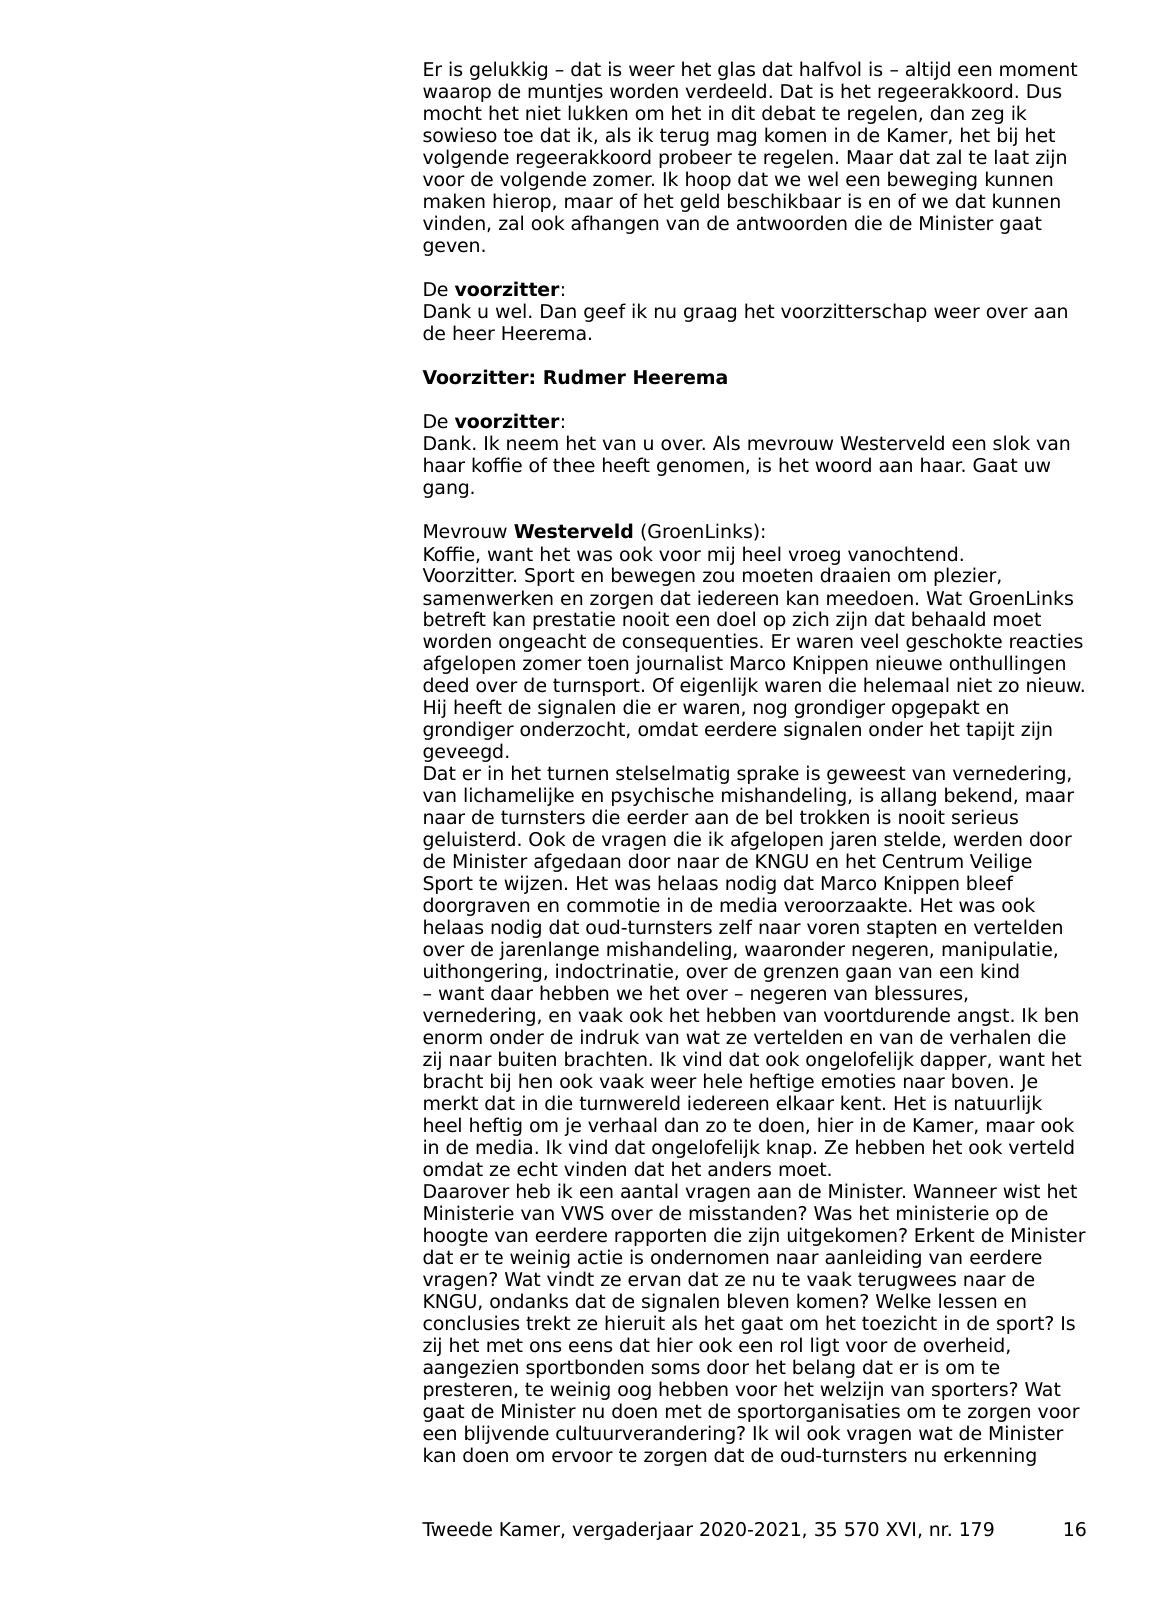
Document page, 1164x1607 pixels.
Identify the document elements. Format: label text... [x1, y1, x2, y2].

subtitle Voorzitter: Rudmer Heerema [422, 367, 1087, 389]
text De voorzitter: [422, 279, 1087, 301]
text Koffie, want het was ook voor mij heel vroeg vanochtend. [422, 543, 1087, 565]
text Dank. Ik neem het van u over. Als mevrouw Westerveld een slok van haar koffie of thee heeft genomen, is het woord aan haar. Gaat uw gang. [422, 433, 1087, 499]
text Daarover heb ik een aantal vragen aan de Minister. Wanneer wist het Ministerie van VWS over de misstanden? Was het ministerie op de hoogte van eerdere rapporten die zijn uitgekomen? Erkent de Minister dat er te weinig actie is ondernomen naar aanleiding van eerdere vragen? Wat vindt ze ervan dat ze nu te vaak terugwees naar de KNGU, ondanks dat de signalen bleven komen? Welke lessen en conclusies trekt ze hieruit als het gaat om het toezicht in de sport? Is zij het met ons eens dat hier ook een rol ligt voor de overheid, aangezien sportbonden soms door het belang dat er is om te presteren, te weinig oog hebben voor het welzijn van sporters? Wat gaat de Minister nu doen met de sportorganisaties om te zorgen voor een blijvende cultuurverandering? Ik wil ook vragen wat de Minister kan doen om ervoor te zorgen dat de oud-turnsters nu erkenning [422, 1181, 1087, 1467]
text De voorzitter: [422, 411, 1087, 433]
text Voorzitter. Sport en bewegen zou moeten draaien om plezier, samenwerken en zorgen dat iedereen kan meedoen. Wat GroenLinks betreft kan prestatie nooit een doel op zich zijn dat behaald moet worden ongeacht de consequenties. Er waren veel geschokte reacties afgelopen zomer toen journalist Marco Knippen nieuwe onthullingen deed over de turnsport. Of eigenlijk waren die helemaal niet zo nieuw. Hij heeft de signalen die er waren, nog grondiger opgepakt en grondiger onderzocht, omdat eerdere signalen onder het tapijt zijn geveegd. [422, 565, 1087, 763]
text Mevrouw Westerveld (GroenLinks): [422, 521, 1087, 543]
text Dank u wel. Dan geef ik nu graag het voorzitterschap weer over aan de heer Heerema. [422, 301, 1087, 345]
text Dat er in het turnen stelselmatig sprake is geweest van vernedering, van lichamelijke en psychische mishandeling, is allang bekend, maar naar de turnsters die eerder aan de bel trokken is nooit serieus geluisterd. Ook de vragen die ik afgelopen jaren stelde, werden door de Minister afgedaan door naar de KNGU en het Centrum Veilige Sport te wijzen. Het was helaas nodig dat Marco Knippen bleef doorgraven en commotie in de media veroorzaakte. Het was ook helaas nodig dat oud-turnsters zelf naar voren stapten en vertelden over de jarenlange mishandeling, waaronder negeren, manipulatie, uithongering, indoctrinatie, over de grenzen gaan van een kind – want daar hebben we het over – negeren van blessures, vernedering, en vaak ook het hebben van voortdurende angst. Ik ben enorm onder de indruk van wat ze vertelden en van de verhalen die zij naar buiten brachten. Ik vind dat ook ongelofelijk dapper, want het bracht bij hen ook vaak weer hele heftige emoties naar boven. Je merkt dat in die turnwereld iedereen elkaar kent. Het is natuurlijk heel heftig om je verhaal dan zo te doen, hier in de Kamer, maar ook in de media. Ik vind dat ongelofelijk knap. Ze hebben het ook verteld omdat ze echt vinden dat het anders moet. [422, 763, 1087, 1181]
text Er is gelukkig – dat is weer het glas dat halfvol is – altijd een moment waarop de muntjes worden verdeeld. Dat is het regeerakkoord. Dus mocht het niet lukken om het in dit debat te regelen, dan zeg ik sowieso toe dat ik, als ik terug mag komen in de Kamer, het bij het volgende regeerakkoord probeer te regelen. Maar dat zal te laat zijn voor de volgende zomer. Ik hoop dat we wel een beweging kunnen maken hierop, maar of het geld beschikbaar is en of we dat kunnen vinden, zal ook afhangen van de antwoorden die de Minister gaat geven. [422, 59, 1087, 257]
